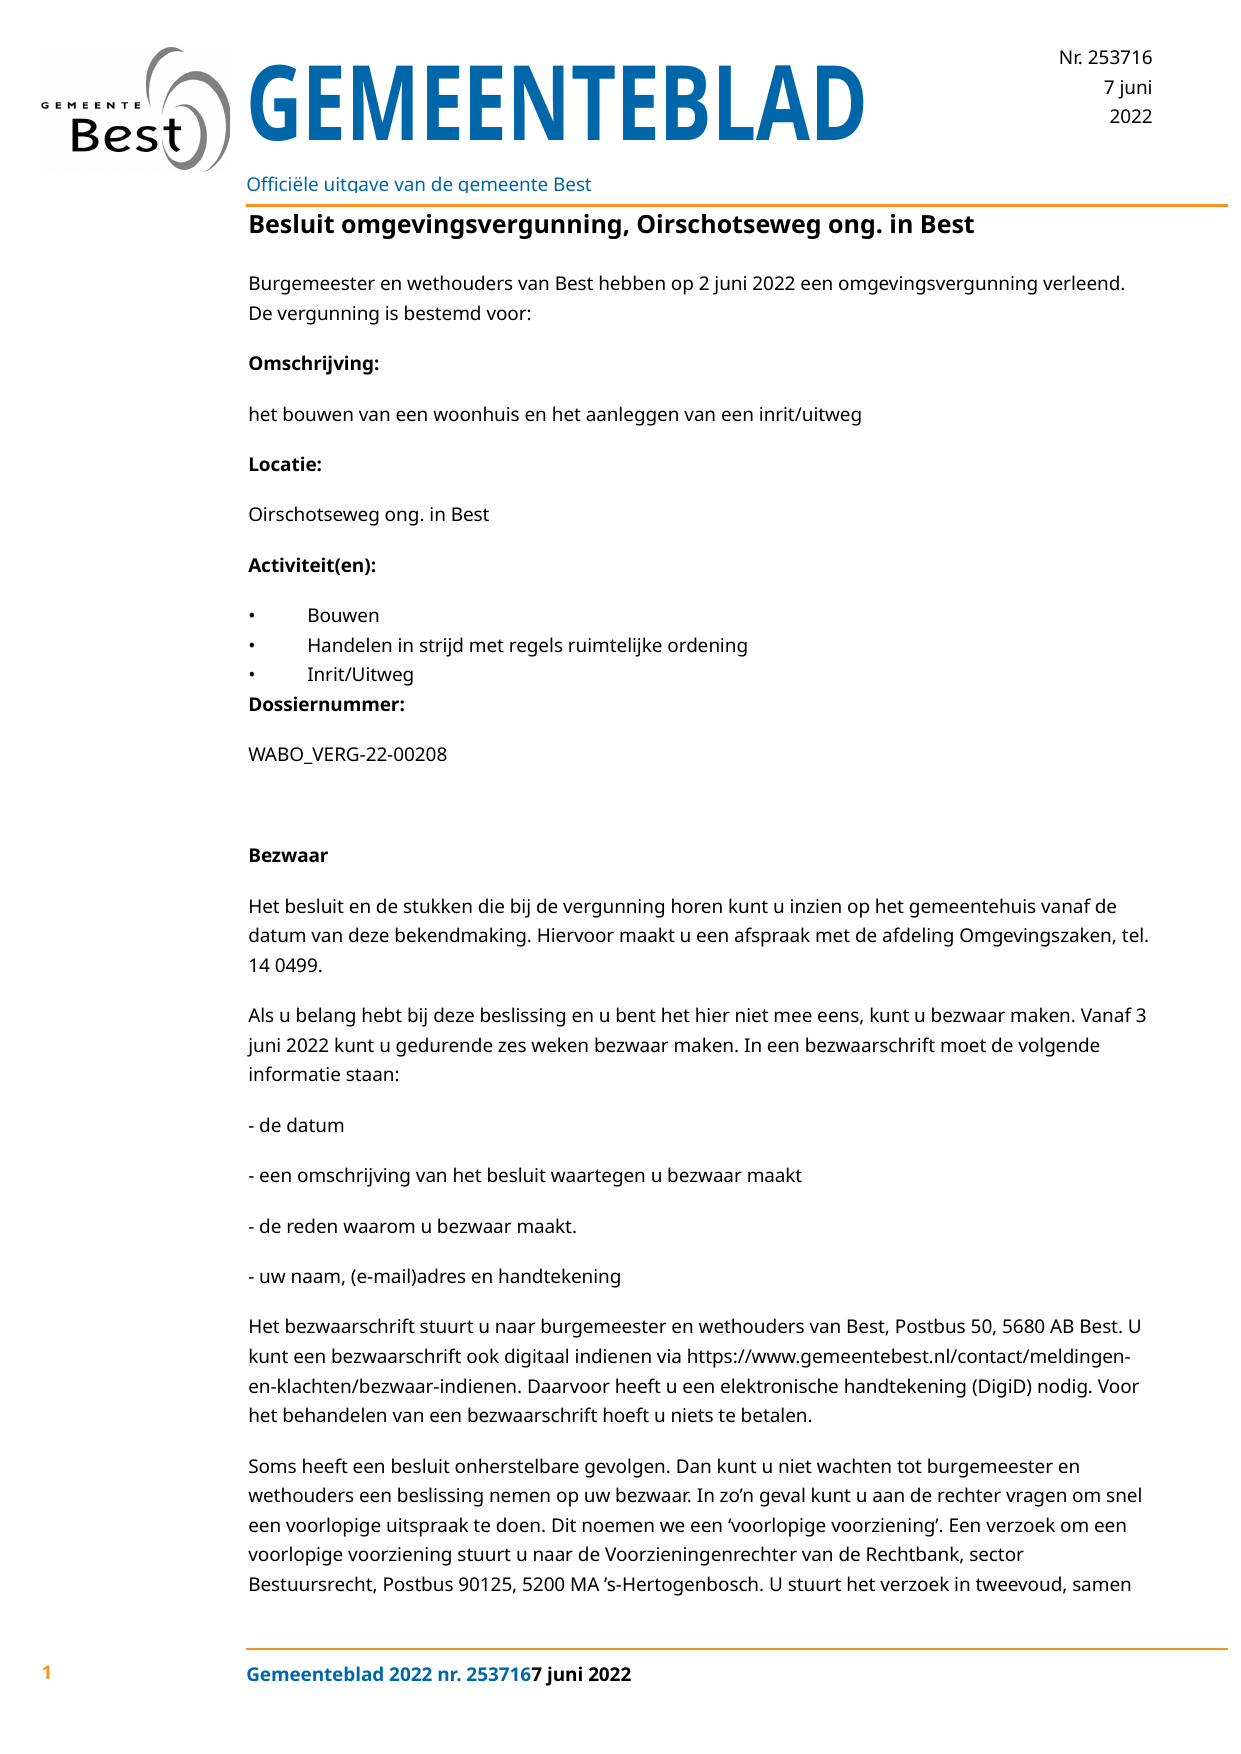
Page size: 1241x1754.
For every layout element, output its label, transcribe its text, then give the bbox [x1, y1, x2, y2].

picture [41, 47, 231, 172]
text Activiteit(en): [248, 552, 1152, 578]
text het bouwen van een woonhuis en het aanleggen van een inrit/uitweg [248, 401, 1152, 426]
text - de datum [248, 1112, 1152, 1138]
text Als u belang hebt bij deze beslissing en u bent het hier niet mee eens, kunt u bezwaar maken. Vanaf 3 juni 2022 kunt u gedurende zes weken bezwaar maken. In een bezwaarschrift moet de volgende informatie staan: [248, 1002, 1152, 1087]
list Bouwen [248, 602, 1152, 628]
text - een omschrijving van het besluit waartegen u bezwaar maakt [248, 1162, 1152, 1188]
text Bezwaar [248, 842, 1152, 868]
list Handelen in strijd met regels ruimtelijke ordening [248, 632, 1152, 658]
text Burgemeester en wethouders van Best hebben op 2 juni 2022 een omgevingsvergunning verleend. De vergunning is bestemd voor: [248, 270, 1152, 326]
text Het bezwaarschrift stuurt u naar burgemeester en wethouders van Best, Postbus 50, 5680 AB Best. U kunt een bezwaarschrift ook digitaal indienen via https://www.gemeentebest.nl/contact/meldingen-en-klachten/bezwaar-indienen. Daarvoor heeft u een elektronische handtekening (DigiD) nodig. Voor het behandelen van een bezwaarschrift hoeft u niets te betalen. [248, 1314, 1152, 1428]
text WABO_VERG-22-00208 [248, 742, 1152, 767]
text Het besluit en de stukken die bij de vergunning horen kunt u inzien op het gemeentehuis vanaf de datum van deze bekendmaking. Hiervoor maakt u een afspraak met de afdeling Omgevingszaken, tel. 14 0499. [248, 893, 1152, 978]
text Oirschotseweg ong. in Best [248, 502, 1152, 527]
text Besluit omgevingsvergunning, Oirschotseweg ong. in Best [248, 207, 1152, 241]
text Locatie: [248, 451, 1152, 477]
text - de reden waarom u bezwaar maakt. [248, 1213, 1152, 1238]
text - uw naam, (e-mail)adres en handtekening [248, 1263, 1152, 1289]
text Dossiernummer: [248, 691, 1152, 717]
list Inrit/Uitweg [248, 662, 1152, 687]
text Soms heeft een besluit onherstelbare gevolgen. Dan kunt u niet wachten tot burgemeester en wethouders een beslissing nemen op uw bezwaar. In zo’n geval kunt u aan de rechter vragen om snel een voorlopige uitspraak te doen. Dit noemen we een ‘voorlopige voorziening’. Een verzoek om een voorlopige voorziening stuurt u naar de Voorzieningenrechter van de Rechtbank, sector Bestuursrecht, Postbus 90125, 5200 MA ’s-Hertogenbosch. U stuurt het verzoek in tweevoud, samen [248, 1453, 1152, 1597]
text Omschrijving: [248, 350, 1152, 376]
